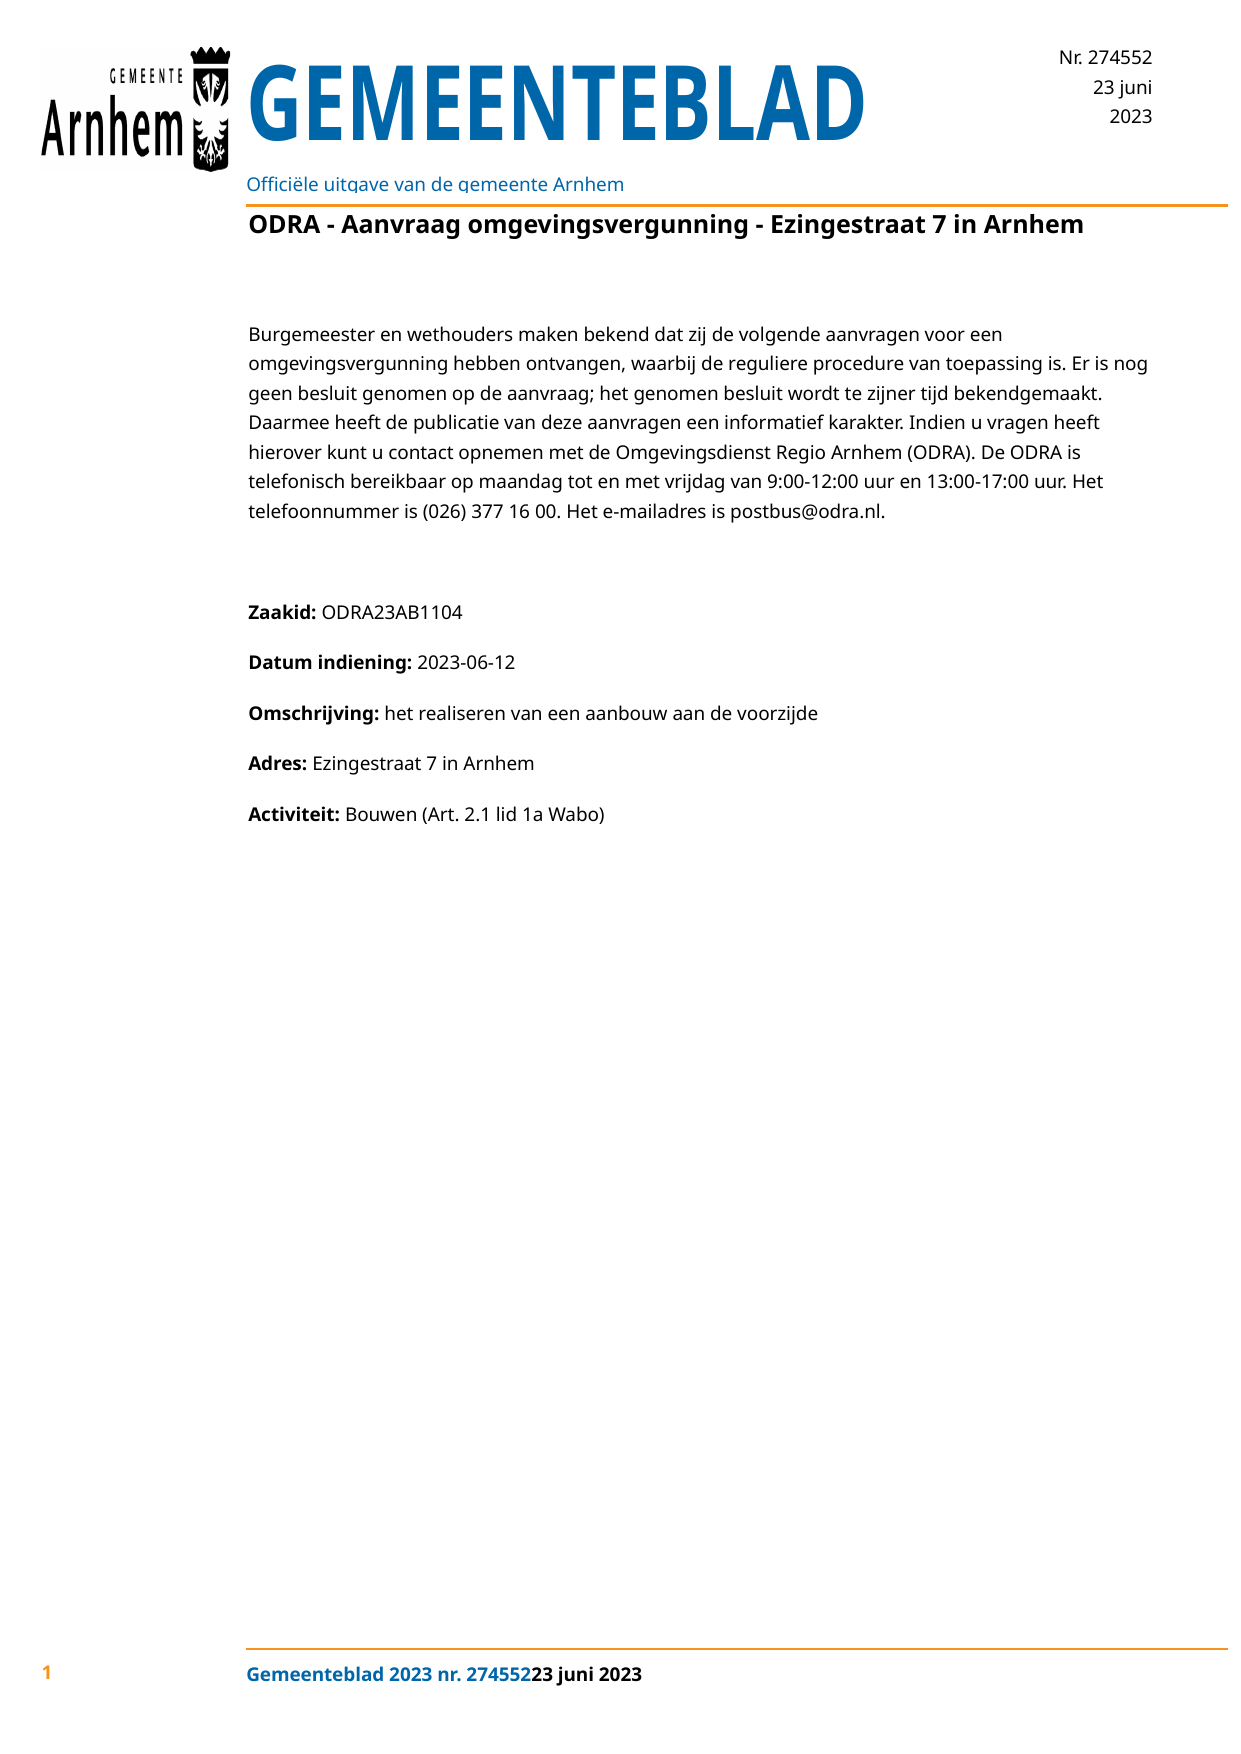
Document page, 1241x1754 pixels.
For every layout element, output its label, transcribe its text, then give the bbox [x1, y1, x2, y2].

text Zaakid: ODRA23AB1104 [248, 599, 1152, 625]
text ODRA - Aanvraag omgevingsvergunning - Ezingestraat 7 in Arnhem [248, 207, 1152, 241]
text Adres: Ezingestraat 7 in Arnhem [248, 750, 1152, 776]
text Omschrijving: het realiseren van een aanbouw aan de voorzijde [248, 700, 1152, 726]
text Datum indiening: 2023-06-12 [248, 649, 1152, 675]
picture [41, 47, 231, 172]
text Burgemeester en wethouders maken bekend dat zij de volgende aanvragen voor een omgevingsvergunning hebben ontvangen, waarbij de reguliere procedure van toepassing is. Er is nog geen besluit genomen op de aanvraag; het genomen besluit wordt te zijner tijd bekendgemaakt. Daarmee heeft de publicatie van deze aanvragen een informatief karakter. Indien u vragen heeft hierover kunt u contact opnemen met de Omgevingsdienst Regio Arnhem (ODRA). De ODRA is telefonisch bereikbaar op maandag tot en met vrijdag van 9:00-12:00 uur en 13:00-17:00 uur. Het telefoonnummer is (026) 377 16 00. Het e-mailadres is postbus@odra.nl. [248, 321, 1152, 524]
text Activiteit: Bouwen (Art. 2.1 lid 1a Wabo) [248, 801, 1152, 826]
